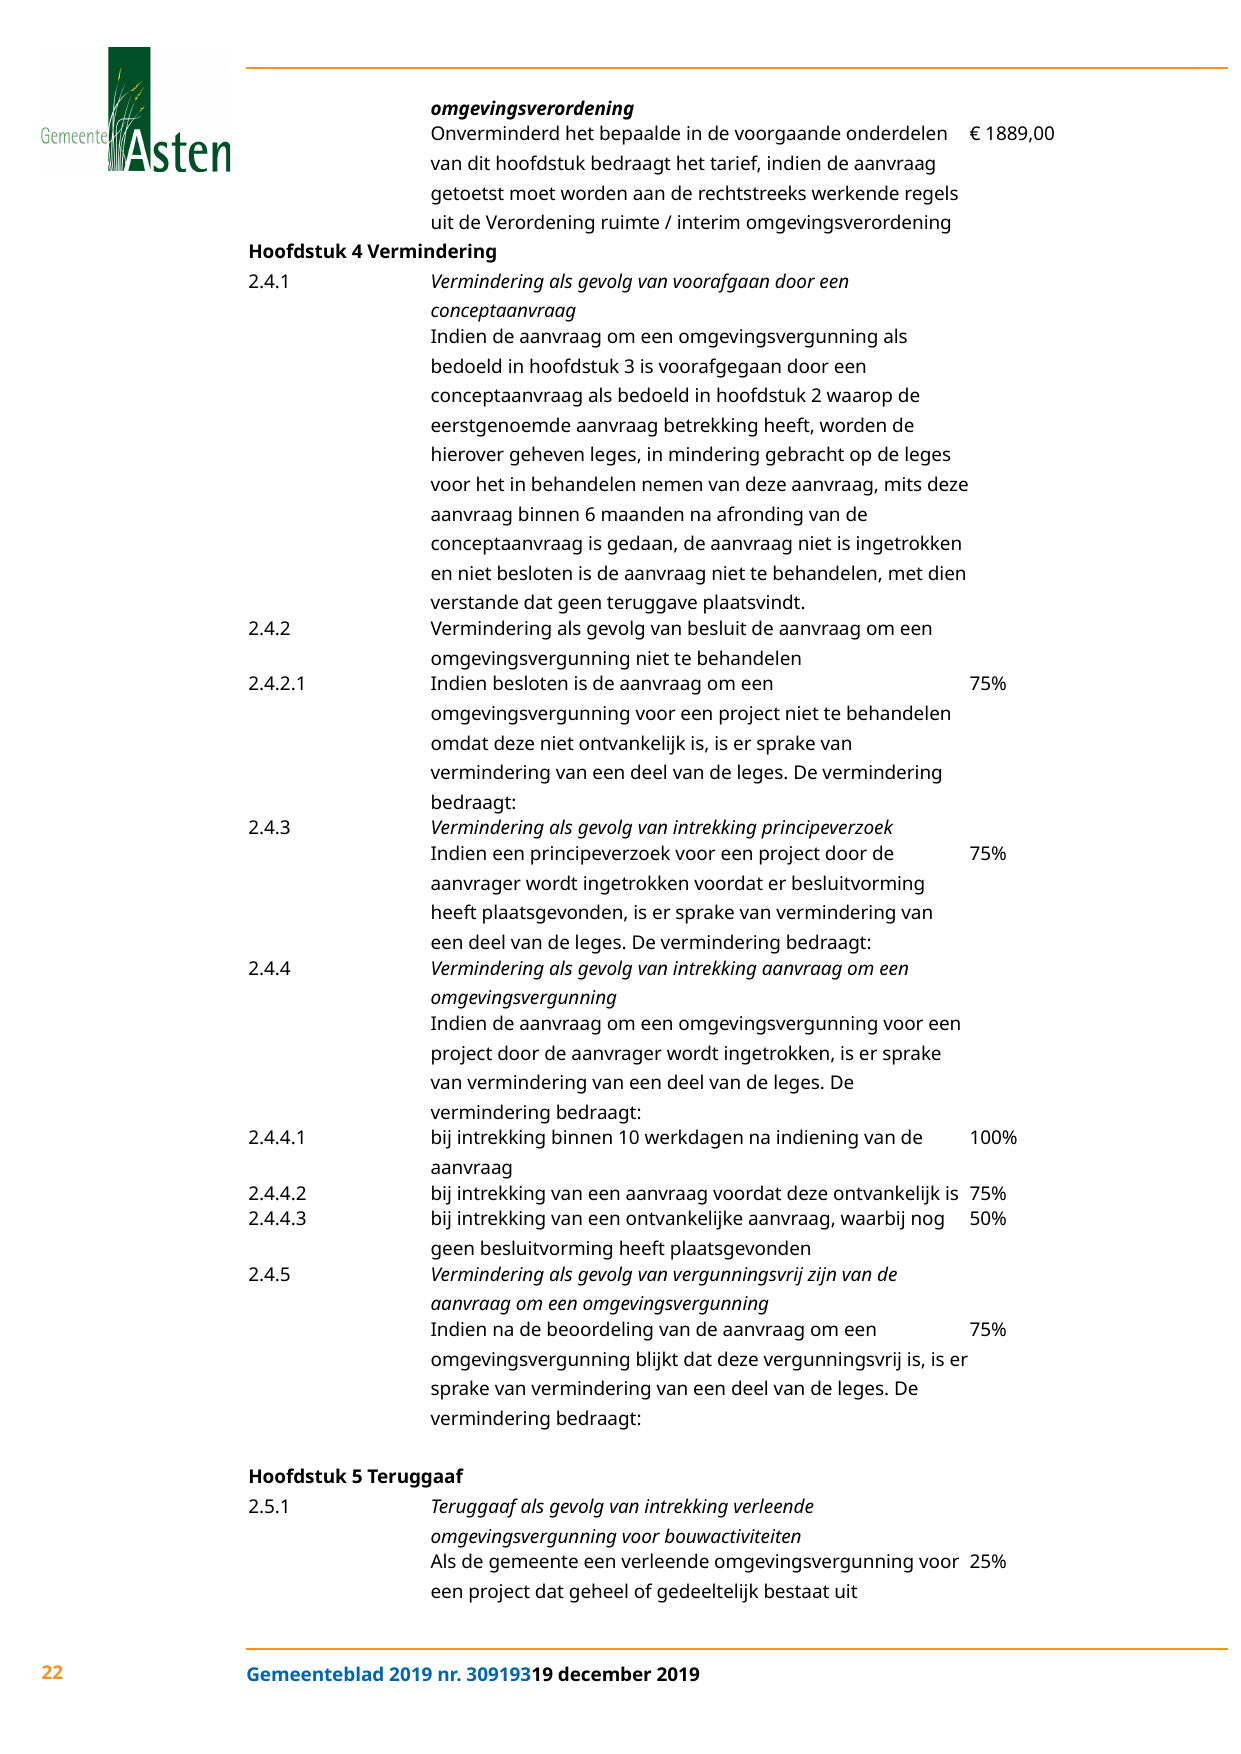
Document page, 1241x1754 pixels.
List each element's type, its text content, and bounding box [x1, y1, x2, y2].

table_cell [969, 95, 1152, 121]
table_cell 50% [969, 1206, 1152, 1261]
table_header 2.5.1 [248, 1493, 430, 1548]
table_cell [248, 840, 430, 955]
table_cell [248, 121, 430, 235]
table_cell Indien besloten is de aanvraag om een omgevingsvergunning voor een project niet te behandelen omdat deze niet ontvankelijk is, is er sprake van vermindering van een deel van de leges. De vermindering bedraagt: [430, 671, 969, 814]
table_cell Indien een principeverzoek voor een project door de aanvrager wordt ingetrokken voordat er besluitvorming heeft plaatsgevonden, is er sprake van vermindering van een deel van de leges. De vermindering bedraagt: [430, 840, 969, 955]
table_cell 2.4.2 [248, 615, 430, 671]
table_cell [248, 1549, 430, 1604]
table_cell Indien de aanvraag om een omgevingsvergunning voor een project door de aanvrager wordt ingetrokken, is er sprake van vermindering van een deel van de leges. De vermindering bedraagt: [430, 1010, 969, 1124]
table_cell Indien na de beoordeling van de aanvraag om een omgevingsvergunning blijkt dat deze vergunningsvrij is, is er sprake van vermindering van een deel van de leges. De vermindering bedraagt: [430, 1316, 969, 1431]
table_cell [969, 323, 1152, 615]
table_cell Als de gemeente een verleende omgevingsvergunning voor een project dat geheel of gedeeltelijk bestaat uit [430, 1549, 969, 1604]
table_cell 2.4.4 [248, 955, 430, 1010]
table_cell Onverminderd het bepaalde in de voorgaande onderdelen van dit hoofdstuk bedraagt het tarief, indien de aanvraag getoetst moet worden aan de rechtstreeks werkende regels uit de Verordening ruimte / interim omgevingsverordening [430, 121, 969, 235]
table_cell Indien de aanvraag om een omgevingsvergunning als bedoeld in hoofdstuk 3 is voorafgegaan door een conceptaanvraag als bedoeld in hoofdstuk 2 waarop de eerstgenoemde aanvraag betrekking heeft, worden de hierover geheven leges, in mindering gebracht op de leges voor het in behandelen nemen van deze aanvraag, mits deze aanvraag binnen 6 maanden na afronding van de conceptaanvraag is gedaan, de aanvraag niet is ingetrokken en niet besloten is de aanvraag niet te behandelen, met dien verstande dat geen teruggave plaatsvindt. [430, 323, 969, 615]
table_cell [248, 1010, 430, 1124]
table_cell 75% [969, 1180, 1152, 1206]
table_header [969, 268, 1152, 323]
table_cell [969, 955, 1152, 1010]
table_cell 25% [969, 1549, 1152, 1604]
table_header Vermindering als gevolg van voorafgaan door een conceptaanvraag [430, 268, 969, 323]
table_cell 2.4.4.1 [248, 1125, 430, 1180]
table_cell bij intrekking van een aanvraag voordat deze ontvankelijk is [430, 1180, 969, 1206]
table_cell Vermindering als gevolg van vergunningsvrij zijn van de aanvraag om een omgevingsvergunning [430, 1261, 969, 1316]
table_header Teruggaaf als gevolg van intrekking verleende omgevingsvergunning voor bouwactiviteiten [430, 1493, 969, 1548]
table_cell Vermindering als gevolg van besluit de aanvraag om een omgevingsvergunning niet te behandelen [430, 615, 969, 671]
table_cell 75% [969, 1316, 1152, 1431]
table_cell omgevingsverordening [430, 95, 969, 121]
table_cell [969, 615, 1152, 671]
table_cell 2.4.3 [248, 815, 430, 840]
table_cell 2.4.4.3 [248, 1206, 430, 1261]
picture [41, 47, 231, 172]
table_header 2.4.1 [248, 268, 430, 323]
table_cell Vermindering als gevolg van intrekking principeverzoek [430, 815, 969, 840]
table_cell bij intrekking binnen 10 werkdagen na indiening van de aanvraag [430, 1125, 969, 1180]
table_header [969, 1493, 1152, 1548]
table_cell Vermindering als gevolg van intrekking aanvraag om een omgevingsvergunning [430, 955, 969, 1010]
table_cell [248, 1316, 430, 1431]
table_cell 2.4.5 [248, 1261, 430, 1316]
text Hoofdstuk 5 Teruggaaf [248, 1463, 1152, 1489]
table_cell 75% [969, 840, 1152, 955]
table_cell 100% [969, 1125, 1152, 1180]
table_cell bij intrekking van een ontvankelijke aanvraag, waarbij nog geen besluitvorming heeft plaatsgevonden [430, 1206, 969, 1261]
table_cell [248, 95, 430, 121]
table_cell [969, 1261, 1152, 1316]
table_cell € 1889,00 [969, 121, 1152, 235]
text Hoofdstuk 4 Vermindering [248, 238, 1152, 264]
table_cell 2.4.2.1 [248, 671, 430, 814]
table_cell [969, 815, 1152, 840]
table_cell 75% [969, 671, 1152, 814]
table_cell [248, 323, 430, 615]
table_cell 2.4.4.2 [248, 1180, 430, 1206]
table_cell [969, 1010, 1152, 1124]
